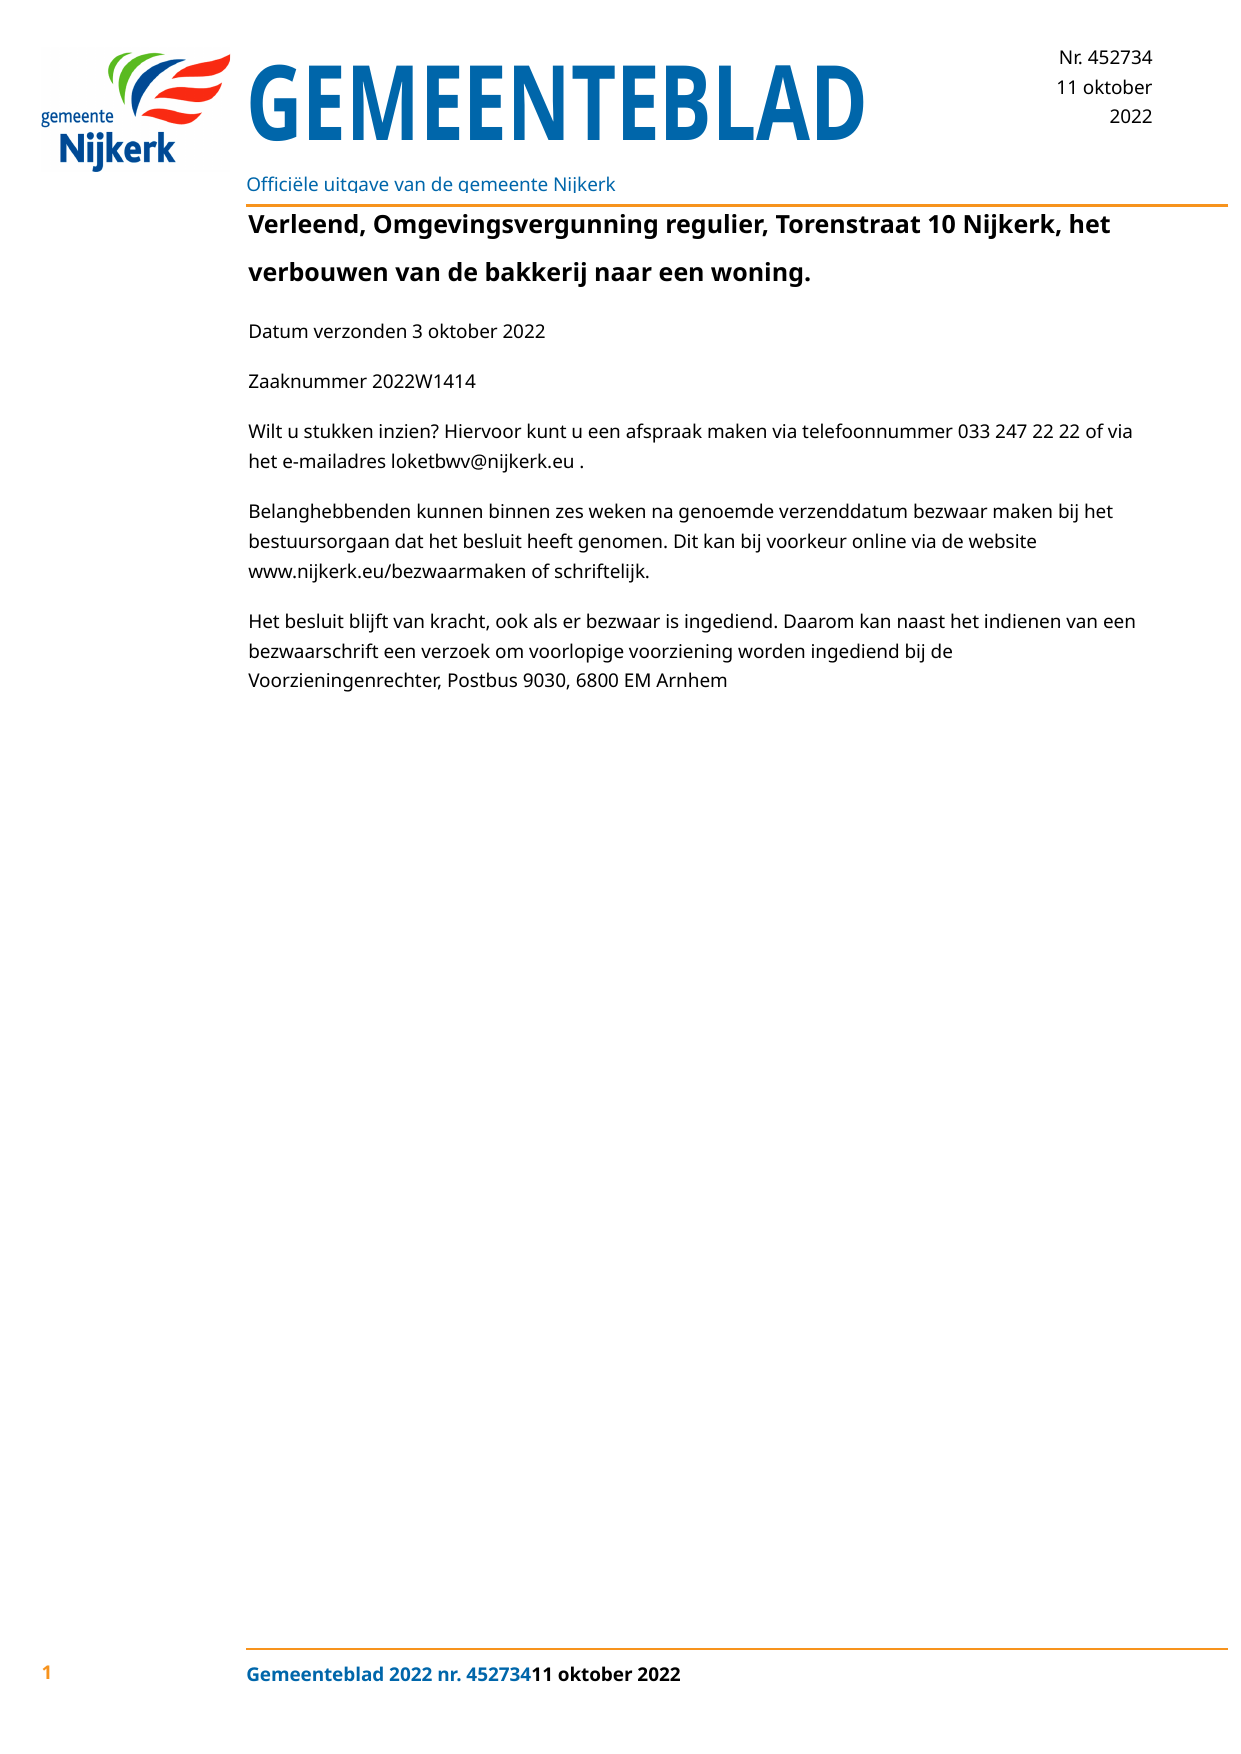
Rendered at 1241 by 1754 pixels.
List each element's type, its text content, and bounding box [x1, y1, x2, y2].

text Zaaknummer 2022W1414 [248, 368, 1152, 394]
text Datum verzonden 3 oktober 2022 [248, 318, 1152, 344]
text Belanghebbenden kunnen binnen zes weken na genoemde verzenddatum bezwaar maken bij het bestuursorgaan dat het besluit heeft genomen. Dit kan bij voorkeur online via de website www.nijkerk.eu/bezwaarmaken of schriftelijk. [248, 499, 1152, 584]
text Verleend, Omgevingsvergunning regulier, Torenstraat 10 Nijkerk, het verbouwen van de bakkerij naar een woning. [248, 207, 1152, 288]
picture [41, 47, 231, 172]
text Het besluit blijft van kracht, ook als er bezwaar is ingediend. Daarom kan naast het indienen van een bezwaarschrift een verzoek om voorlopige voorziening worden ingediend bij de Voorzieningenrechter, Postbus 9030, 6800 EM Arnhem [248, 608, 1152, 693]
text Wilt u stukken inzien? Hiervoor kunt u een afspraak maken via telefoonnummer 033 247 22 22 of via het e-mailadres loketbwv@nijkerk.eu . [248, 419, 1152, 474]
